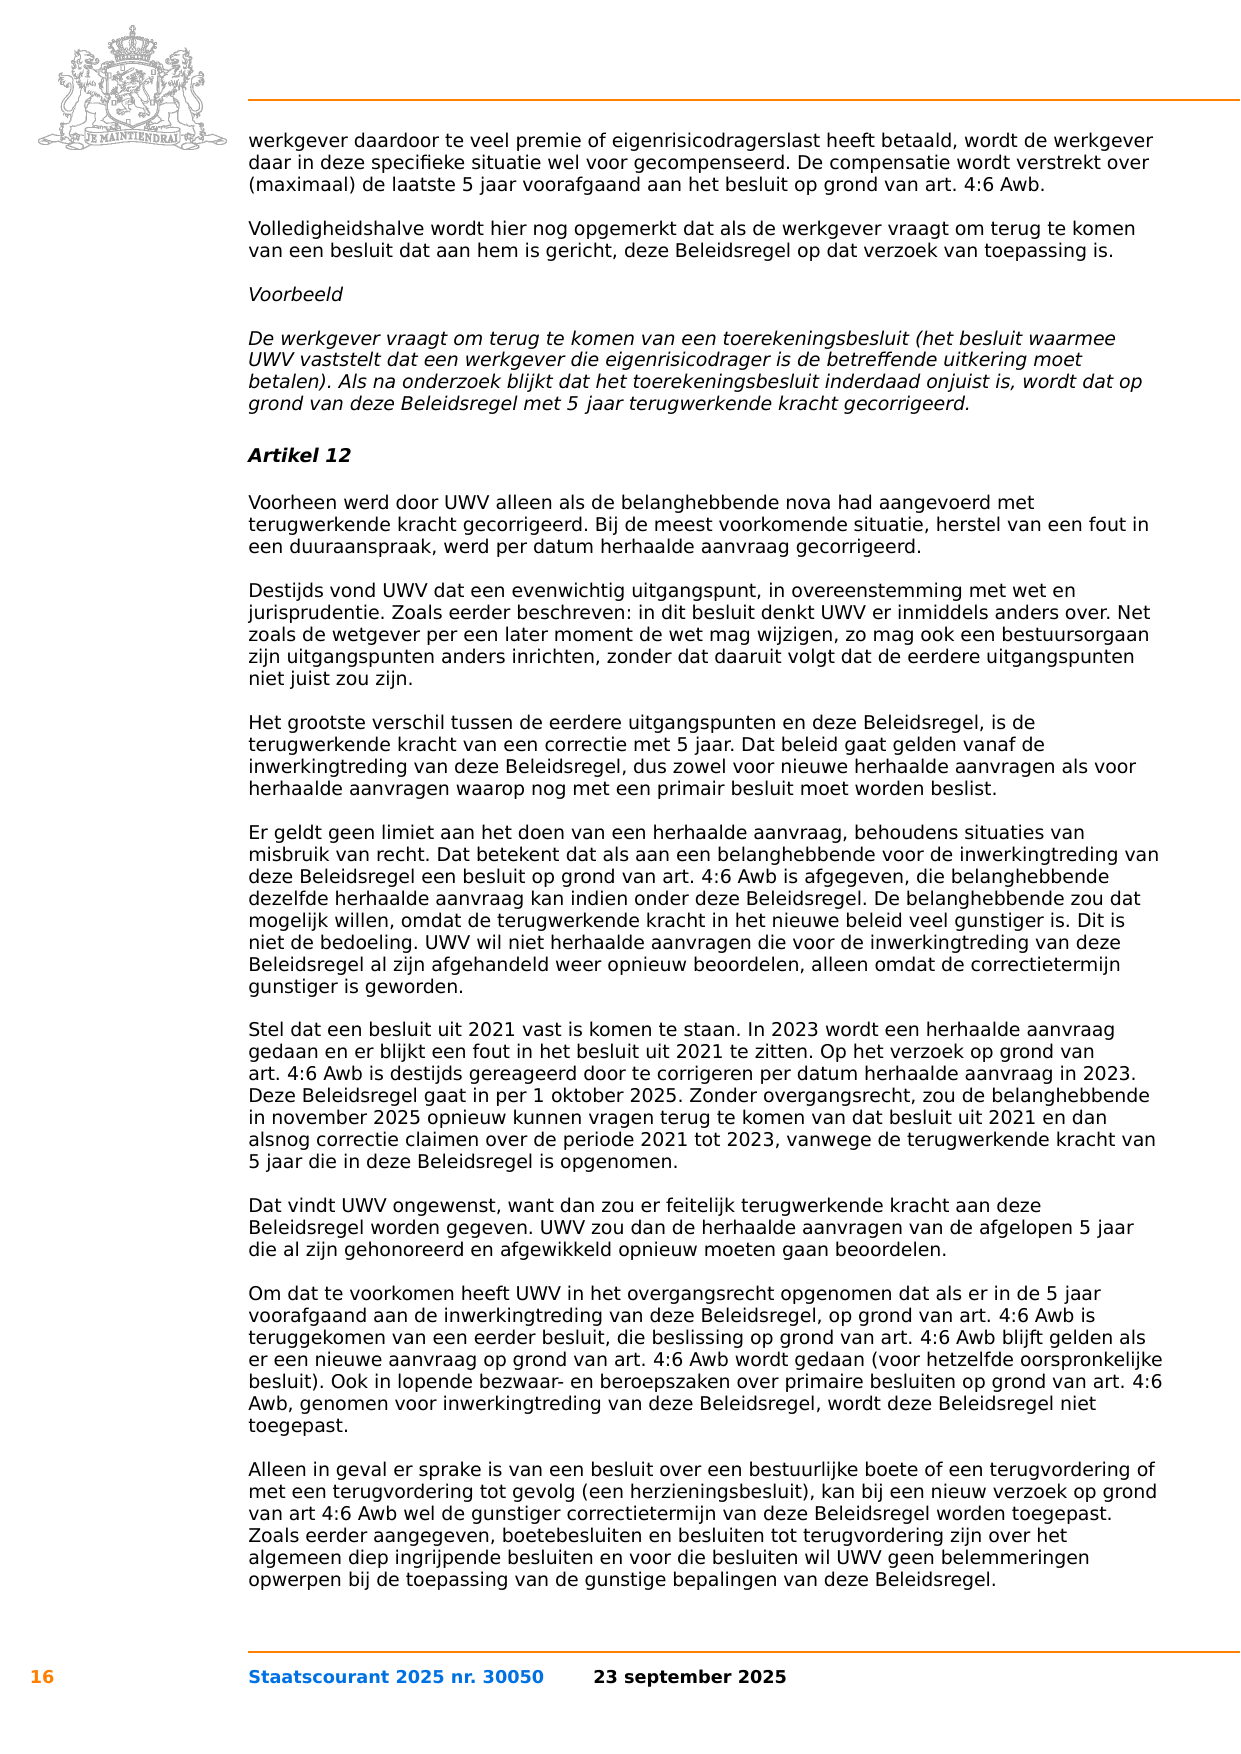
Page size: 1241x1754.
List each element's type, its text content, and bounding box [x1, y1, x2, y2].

text Om dat te voorkomen heeft UWV in het overgangsrecht opgenomen dat als er in de 5 jaar voorafgaand aan de inwerkingtreding van deze Beleidsregel, op grond van art. 4:6 Awb is teruggekomen van een eerder besluit, die beslissing op grond van art. 4:6 Awb blijft gelden als er een nieuwe aanvraag op grond van art. 4:6 Awb wordt gedaan (voor hetzelfde oorspronkelijke besluit). Ook in lopende bezwaar- en beroepszaken over primaire besluiten op grond van art. 4:6 Awb, genomen voor inwerkingtreding van deze Beleidsregel, wordt deze Beleidsregel niet toegepast. [248, 1283, 1163, 1437]
text De werkgever vraagt om terug te komen van een toerekeningsbesluit (het besluit waarmee UWV vaststelt dat een werkgever die eigenrisicodrager is de betreffende uitkering moet betalen). Als na onderzoek blijkt dat het toerekeningsbesluit inderdaad onjuist is, wordt dat op grond van deze Beleidsregel met 5 jaar terugwerkende kracht gecorrigeerd. [248, 327, 1163, 415]
text Stel dat een besluit uit 2021 vast is komen te staan. In 2023 wordt een herhaalde aanvraag gedaan en er blijkt een fout in het besluit uit 2021 te zitten. Op het verzoek op grond van art. 4:6 Awb is destijds gereageerd door te corrigeren per datum herhaalde aanvraag in 2023. Deze Beleidsregel gaat in per 1 oktober 2025. Zonder overgangsrecht, zou de belanghebbende in november 2025 opnieuw kunnen vragen terug te komen van dat besluit uit 2021 en dan alsnog correctie claimen over de periode 2021 tot 2023, vanwege de terugwerkende kracht van 5 jaar die in deze Beleidsregel is opgenomen. [248, 1019, 1163, 1173]
picture [38, 25, 227, 150]
subtitle Voorbeeld [248, 283, 1163, 306]
text Destijds vond UWV dat een evenwichtig uitgangspunt, in overeenstemming met wet en jurisprudentie. Zoals eerder beschreven: in dit besluit denkt UWV er inmiddels anders over. Net zoals de wetgever per een later moment de wet mag wijzigen, zo mag ook een bestuursorgaan zijn uitgangspunten anders inrichten, zonder dat daaruit volgt dat de eerdere uitgangspunten niet juist zou zijn. [248, 580, 1163, 690]
text Alleen in geval er sprake is van een besluit over een bestuurlijke boete of een terugvordering of met een terugvordering tot gevolg (een herzieningsbesluit), kan bij een nieuw verzoek op grond van art 4:6 Awb wel de gunstiger correctietermijn van deze Beleidsregel worden toegepast. Zoals eerder aangegeven, boetebesluiten en besluiten tot terugvordering zijn over het algemeen diep ingrijpende besluiten en voor die besluiten wil UWV geen belemmeringen opwerpen bij de toepassing van de gunstige bepalingen van deze Beleidsregel. [248, 1459, 1163, 1591]
text Er geldt geen limiet aan het doen van een herhaalde aanvraag, behoudens situaties van misbruik van recht. Dat betekent dat als aan een belanghebbende voor de inwerkingtreding van deze Beleidsregel een besluit op grond van art. 4:6 Awb is afgegeven, die belanghebbende dezelfde herhaalde aanvraag kan indien onder deze Beleidsregel. De belanghebbende zou dat mogelijk willen, omdat de terugwerkende kracht in het nieuwe beleid veel gunstiger is. Dit is niet de bedoeling. UWV wil niet herhaalde aanvragen die voor de inwerkingtreding van deze Beleidsregel al zijn afgehandeld weer opnieuw beoordelen, alleen omdat de correctietermijn gunstiger is geworden. [248, 822, 1163, 997]
text Het grootste verschil tussen de eerdere uitgangspunten en deze Beleidsregel, is de terugwerkende kracht van een correctie met 5 jaar. Dat beleid gaat gelden vanaf de inwerkingtreding van deze Beleidsregel, dus zowel voor nieuwe herhaalde aanvragen als voor herhaalde aanvragen waarop nog met een primair besluit moet worden beslist. [248, 712, 1163, 800]
text werkgever daardoor te veel premie of eigenrisicodragerslast heeft betaald, wordt de werkgever daar in deze specifieke situatie wel voor gecompenseerd. De compensatie wordt verstrekt over (maximaal) de laatste 5 jaar voorafgaand aan het besluit op grond van art. 4:6 Awb. [248, 130, 1163, 196]
subtitle Artikel 12 [248, 445, 1163, 467]
text Volledigheidshalve wordt hier nog opgemerkt dat als de werkgever vraagt om terug te komen van een besluit dat aan hem is gericht, deze Beleidsregel op dat verzoek van toepassing is. [248, 218, 1163, 262]
text Dat vindt UWV ongewenst, want dan zou er feitelijk terugwerkende kracht aan deze Beleidsregel worden gegeven. UWV zou dan de herhaalde aanvragen van de afgelopen 5 jaar die al zijn gehonoreerd en afgewikkeld opnieuw moeten gaan beoordelen. [248, 1195, 1163, 1261]
text Voorheen werd door UWV alleen als de belanghebbende nova had aangevoerd met terugwerkende kracht gecorrigeerd. Bij de meest voorkomende situatie, herstel van een fout in een duuraanspraak, werd per datum herhaalde aanvraag gecorrigeerd. [248, 492, 1163, 558]
